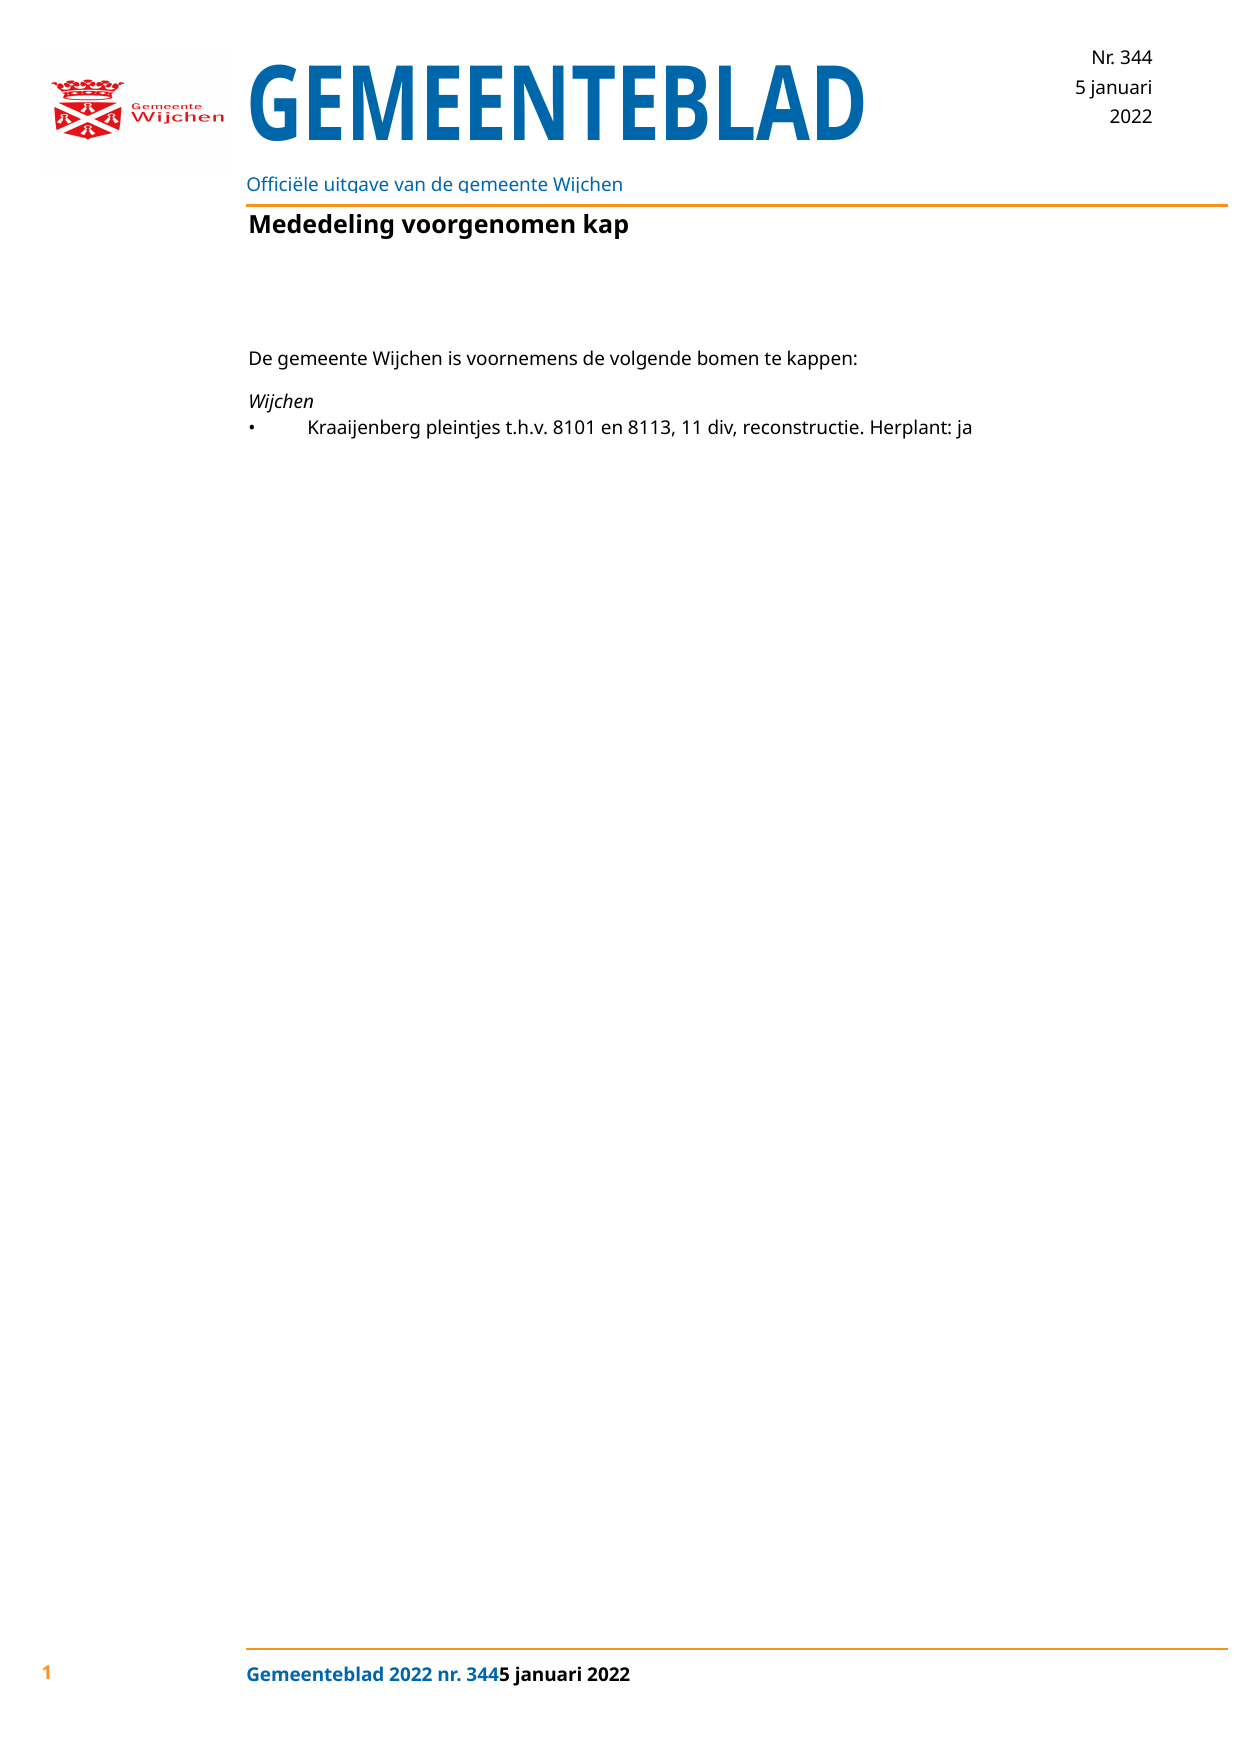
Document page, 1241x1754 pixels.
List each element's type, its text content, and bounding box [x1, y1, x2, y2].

text De gemeente Wijchen is voornemens de volgende bomen te kappen: [248, 345, 1152, 371]
text Mededeling voorgenomen kap [248, 207, 1152, 241]
list Kraaijenberg pleintjes t.h.v. 8101 en 8113, 11 div, reconstructie. Herplant: ja [248, 414, 1152, 440]
picture [41, 47, 231, 172]
text Wijchen [248, 388, 1152, 414]
